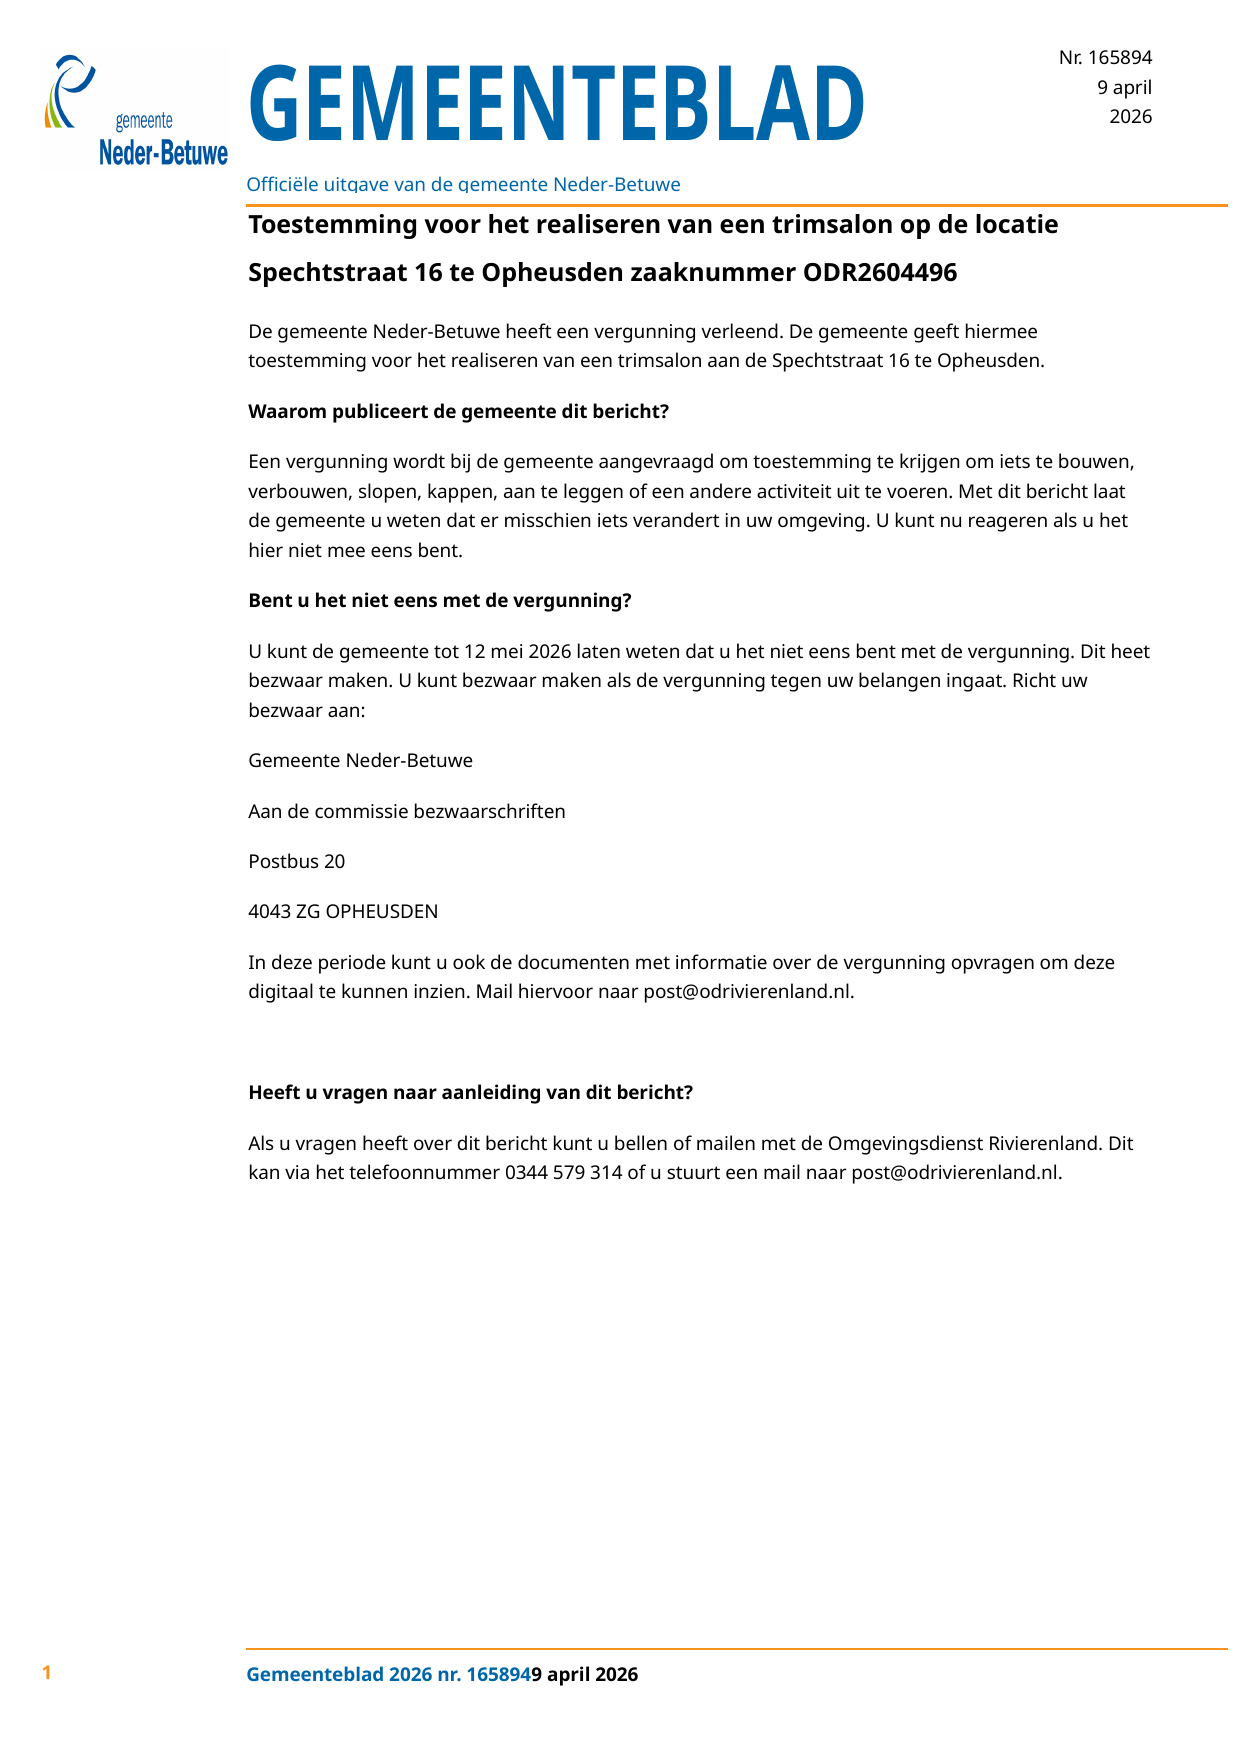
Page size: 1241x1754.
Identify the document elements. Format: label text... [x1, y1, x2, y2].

text Toestemming voor het realiseren van een trimsalon op de locatie Spechtstraat 16 te Opheusden zaaknummer ODR2604496 [248, 207, 1152, 288]
text 4043 ZG OPHEUSDEN [248, 899, 1152, 924]
text Postbus 20 [248, 848, 1152, 874]
text Gemeente Neder-Betuwe [248, 747, 1152, 773]
text Waarom publiceert de gemeente dit bericht? [248, 398, 1152, 424]
picture [41, 47, 231, 172]
text Een vergunning wordt bij de gemeente aangevraagd om toestemming te krijgen om iets te bouwen, verbouwen, slopen, kappen, aan te leggen of een andere activiteit uit te voeren. Met dit bericht laat de gemeente u weten dat er misschien iets verandert in uw omgeving. U kunt nu reageren als u het hier niet mee eens bent. [248, 448, 1152, 563]
text Aan de commissie bezwaarschriften [248, 798, 1152, 824]
text U kunt de gemeente tot 12 mei 2026 laten weten dat u het niet eens bent met de vergunning. Dit heet bezwaar maken. U kunt bezwaar maken als de vergunning tegen uw belangen ingaat. Richt uw bezwaar aan: [248, 638, 1152, 723]
text Heeft u vragen naar aanleiding van dit bericht? [248, 1079, 1152, 1105]
text Bent u het niet eens met de vergunning? [248, 587, 1152, 613]
text In deze periode kunt u ook de documenten met informatie over de vergunning opvragen om deze digitaal te kunnen inzien. Mail hiervoor naar post@odrivierenland.nl. [248, 949, 1152, 1004]
text De gemeente Neder-Betuwe heeft een vergunning verleend. De gemeente geeft hiermee toestemming voor het realiseren van een trimsalon aan de Spechtstraat 16 te Opheusden. [248, 318, 1152, 373]
text Als u vragen heeft over dit bericht kunt u bellen of mailen met de Omgevingsdienst Rivierenland. Dit kan via het telefoonnummer 0344 579 314 of u stuurt een mail naar post@odrivierenland.nl. [248, 1130, 1152, 1185]
